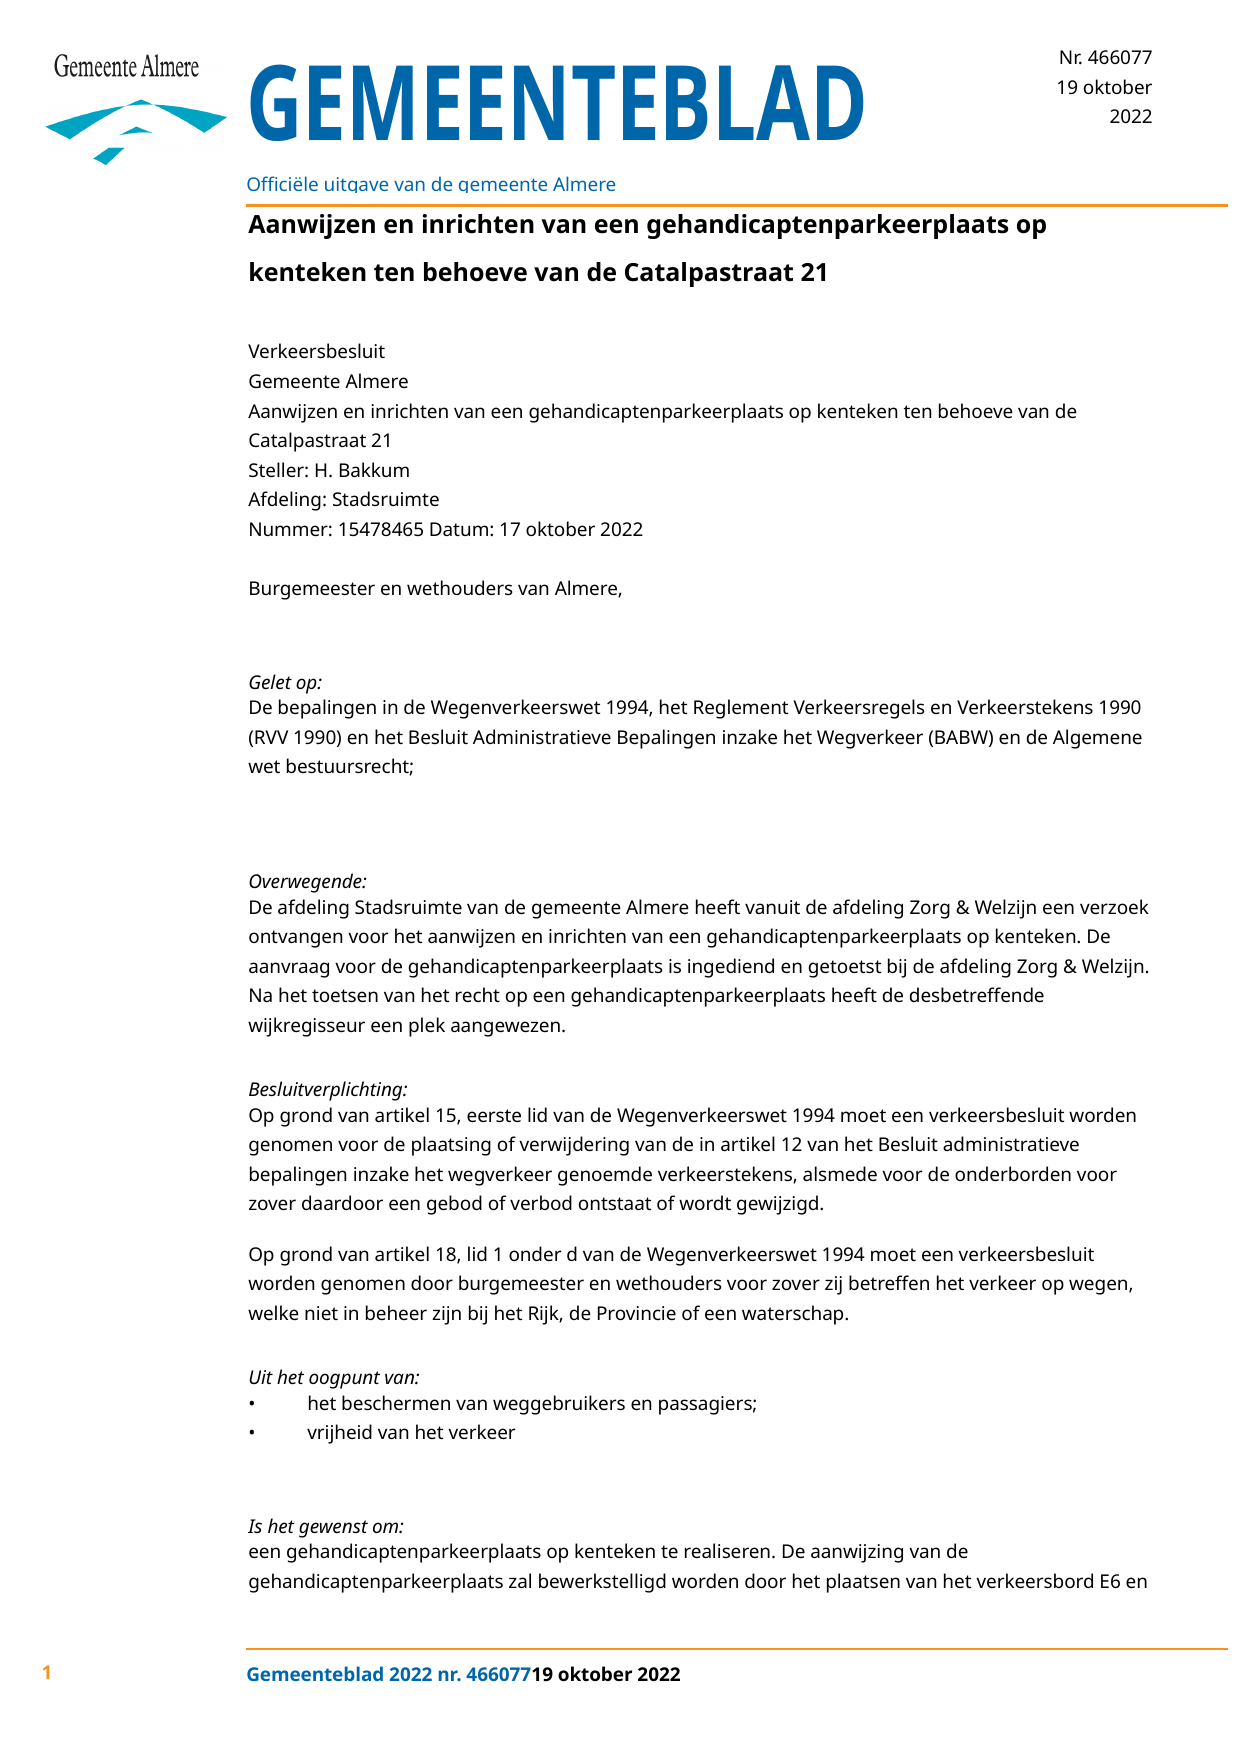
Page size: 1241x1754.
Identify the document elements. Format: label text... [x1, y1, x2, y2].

text Gemeente Almere [248, 368, 1152, 394]
list vrijheid van het verkeer [248, 1419, 1152, 1445]
list het beschermen van weggebruikers en passagiers; [248, 1390, 1152, 1416]
text De bepalingen in de Wegenverkeerswet 1994, het Reglement Verkeersregels en Verkeerstekens 1990 (RVV 1990) en het Besluit Administratieve Bepalingen inzake het Wegverkeer (BABW) en de Algemene wet bestuursrecht; [248, 694, 1152, 779]
text Op grond van artikel 18, lid 1 onder d van de Wegenverkeerswet 1994 moet een verkeersbesluit worden genomen door burgemeester en wethouders voor zover zij betreffen het verkeer op wegen, welke niet in beheer zijn bij het Rijk, de Provincie of een waterschap. [248, 1241, 1152, 1326]
text Aanwijzen en inrichten van een gehandicaptenparkeerplaats op kenteken ten behoeve van de Catalpastraat 21 [248, 398, 1152, 453]
text een gehandicaptenparkeerplaats op kenteken te realiseren. De aanwijzing van de gehandicaptenparkeerplaats zal bewerkstelligd worden door het plaatsen van het verkeersbord E6 en [248, 1539, 1152, 1594]
text Besluitverplichting: [248, 1076, 1152, 1102]
text Gelet op: [248, 669, 1152, 694]
text Burgemeester en wethouders van Almere, [248, 575, 1152, 601]
text Is het gewenst om: [248, 1513, 1152, 1539]
text Afdeling: Stadsruimte [248, 487, 1152, 512]
text Uit het oogpunt van: [248, 1364, 1152, 1390]
text Op grond van artikel 15, eerste lid van de Wegenverkeerswet 1994 moet een verkeersbesluit worden genomen voor de plaatsing of verwijdering van de in artikel 12 van het Besluit administratieve bepalingen inzake het wegverkeer genoemde verkeerstekens, alsmede voor de onderborden voor zover daardoor een gebod of verbod ontstaat of wordt gewijzigd. [248, 1102, 1152, 1216]
text Steller: H. Bakkum [248, 457, 1152, 483]
picture [41, 47, 231, 172]
text Nummer: 15478465 Datum: 17 oktober 2022 [248, 516, 1152, 542]
text Verkeersbesluit [248, 339, 1152, 364]
text Aanwijzen en inrichten van een gehandicaptenparkeerplaats op kenteken ten behoeve van de Catalpastraat 21 [248, 207, 1152, 288]
text Overwegende: [248, 868, 1152, 894]
text De afdeling Stadsruimte van de gemeente Almere heeft vanuit de afdeling Zorg & Welzijn een verzoek ontvangen voor het aanwijzen en inrichten van een gehandicaptenparkeerplaats op kenteken. De aanvraag voor de gehandicaptenparkeerplaats is ingediend en getoetst bij de afdeling Zorg & Welzijn. Na het toetsen van het recht op een gehandicaptenparkeerplaats heeft de desbetreffende wijkregisseur een plek aangewezen. [248, 894, 1152, 1038]
